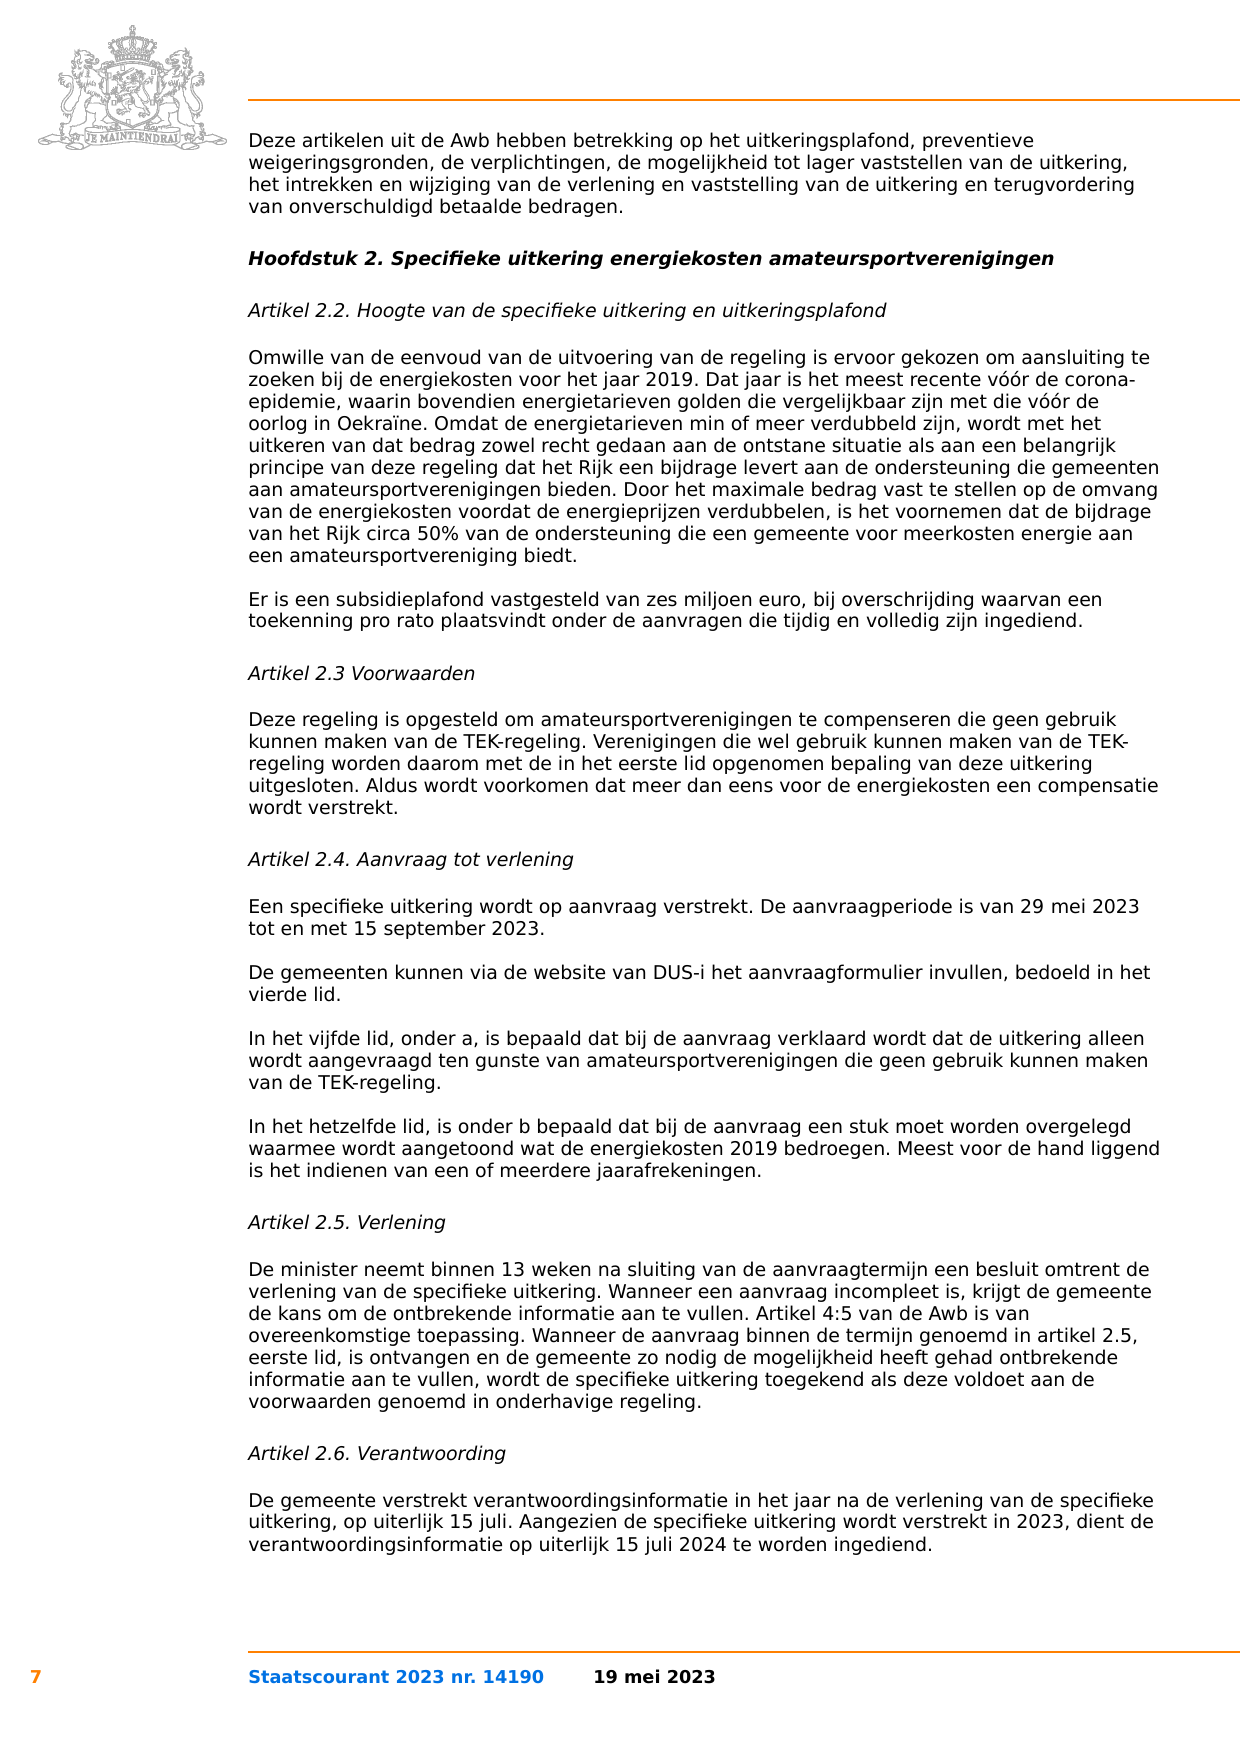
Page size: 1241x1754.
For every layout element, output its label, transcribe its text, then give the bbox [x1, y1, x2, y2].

text In het hetzelfde lid, is onder b bepaald dat bij de aanvraag een stuk moet worden overgelegd waarmee wordt aangetoond wat de energiekosten 2019 bedroegen. Meest voor de hand liggend is het indienen van een of meerdere jaarafrekeningen. [248, 1116, 1163, 1182]
text Deze artikelen uit de Awb hebben betrekking op het uitkeringsplafond, preventieve weigeringsgronden, de verplichtingen, de mogelijkheid tot lager vaststellen van de uitkering, het intrekken en wijziging van de verlening en vaststelling van de uitkering en terugvordering van onverschuldigd betaalde bedragen. [248, 130, 1163, 218]
text In het vijfde lid, onder a, is bepaald dat bij de aanvraag verklaard wordt dat de uitkering alleen wordt aangevraagd ten gunste van amateursportverenigingen die geen gebruik kunnen maken van de TEK-regeling. [248, 1028, 1163, 1094]
subtitle Artikel 2.5. Verlening [248, 1212, 1163, 1234]
text Omwille van de eenvoud van de uitvoering van de regeling is ervoor gekozen om aansluiting te zoeken bij de energiekosten voor het jaar 2019. Dat jaar is het meest recente vóór de corona-epidemie, waarin bovendien energietarieven golden die vergelijkbaar zijn met die vóór de oorlog in Oekraïne. Omdat de energietarieven min of meer verdubbeld zijn, wordt met het uitkeren van dat bedrag zowel recht gedaan aan de ontstane situatie als aan een belangrijk principe van deze regeling dat het Rijk een bijdrage levert aan de ondersteuning die gemeenten aan amateursportverenigingen bieden. Door het maximale bedrag vast te stellen op de omvang van de energiekosten voordat de energieprijzen verdubbelen, is het voornemen dat de bijdrage van het Rijk circa 50% van de ondersteuning die een gemeente voor meerkosten energie aan een amateursportvereniging biedt. [248, 347, 1163, 567]
text Deze regeling is opgesteld om amateursportverenigingen te compenseren die geen gebruik kunnen maken van de TEK-regeling. Verenigingen die wel gebruik kunnen maken van de TEK-regeling worden daarom met de in het eerste lid opgenomen bepaling van deze uitkering uitgesloten. Aldus wordt voorkomen dat meer dan eens voor de energiekosten een compensatie wordt verstrekt. [248, 709, 1163, 819]
text Er is een subsidieplafond vastgesteld van zes miljoen euro, bij overschrijding waarvan een toekenning pro rato plaatsvindt onder de aanvragen die tijdig en volledig zijn ingediend. [248, 588, 1163, 632]
picture [38, 25, 227, 150]
text De gemeente verstrekt verantwoordingsinformatie in het jaar na de verlening van de specifieke uitkering, op uiterlijk 15 juli. Aangezien de specifieke uitkering wordt verstrekt in 2023, dient de verantwoordingsinformatie op uiterlijk 15 juli 2024 te worden ingediend. [248, 1489, 1163, 1555]
text De gemeenten kunnen via de website van DUS-i het aanvraagformulier invullen, bedoeld in het vierde lid. [248, 962, 1163, 1006]
subtitle Artikel 2.4. Aanvraag tot verlening [248, 849, 1163, 871]
text De minister neemt binnen 13 weken na sluiting van de aanvraagtermijn een besluit omtrent de verlening van de specifieke uitkering. Wanneer een aanvraag incompleet is, krijgt de gemeente de kans om de ontbrekende informatie aan te vullen. Artikel 4:5 van de Awb is van overeenkomstige toepassing. Wanneer de aanvraag binnen de termijn genoemd in artikel 2.5, eerste lid, is ontvangen en de gemeente zo nodig de mogelijkheid heeft gehad ontbrekende informatie aan te vullen, wordt de specifieke uitkering toegekend als deze voldoet aan de voorwaarden genoemd in onderhavige regeling. [248, 1259, 1163, 1412]
subtitle Artikel 2.3 Voorwaarden [248, 662, 1163, 684]
subtitle Artikel 2.2. Hoogte van de specifieke uitkering en uitkeringsplafond [248, 300, 1163, 322]
text Een specifieke uitkering wordt op aanvraag verstrekt. De aanvraagperiode is van 29 mei 2023 tot en met 15 september 2023. [248, 896, 1163, 940]
subtitle Hoofdstuk 2. Specifieke uitkering energiekosten amateursportverenigingen [248, 248, 1163, 270]
subtitle Artikel 2.6. Verantwoording [248, 1442, 1163, 1464]
